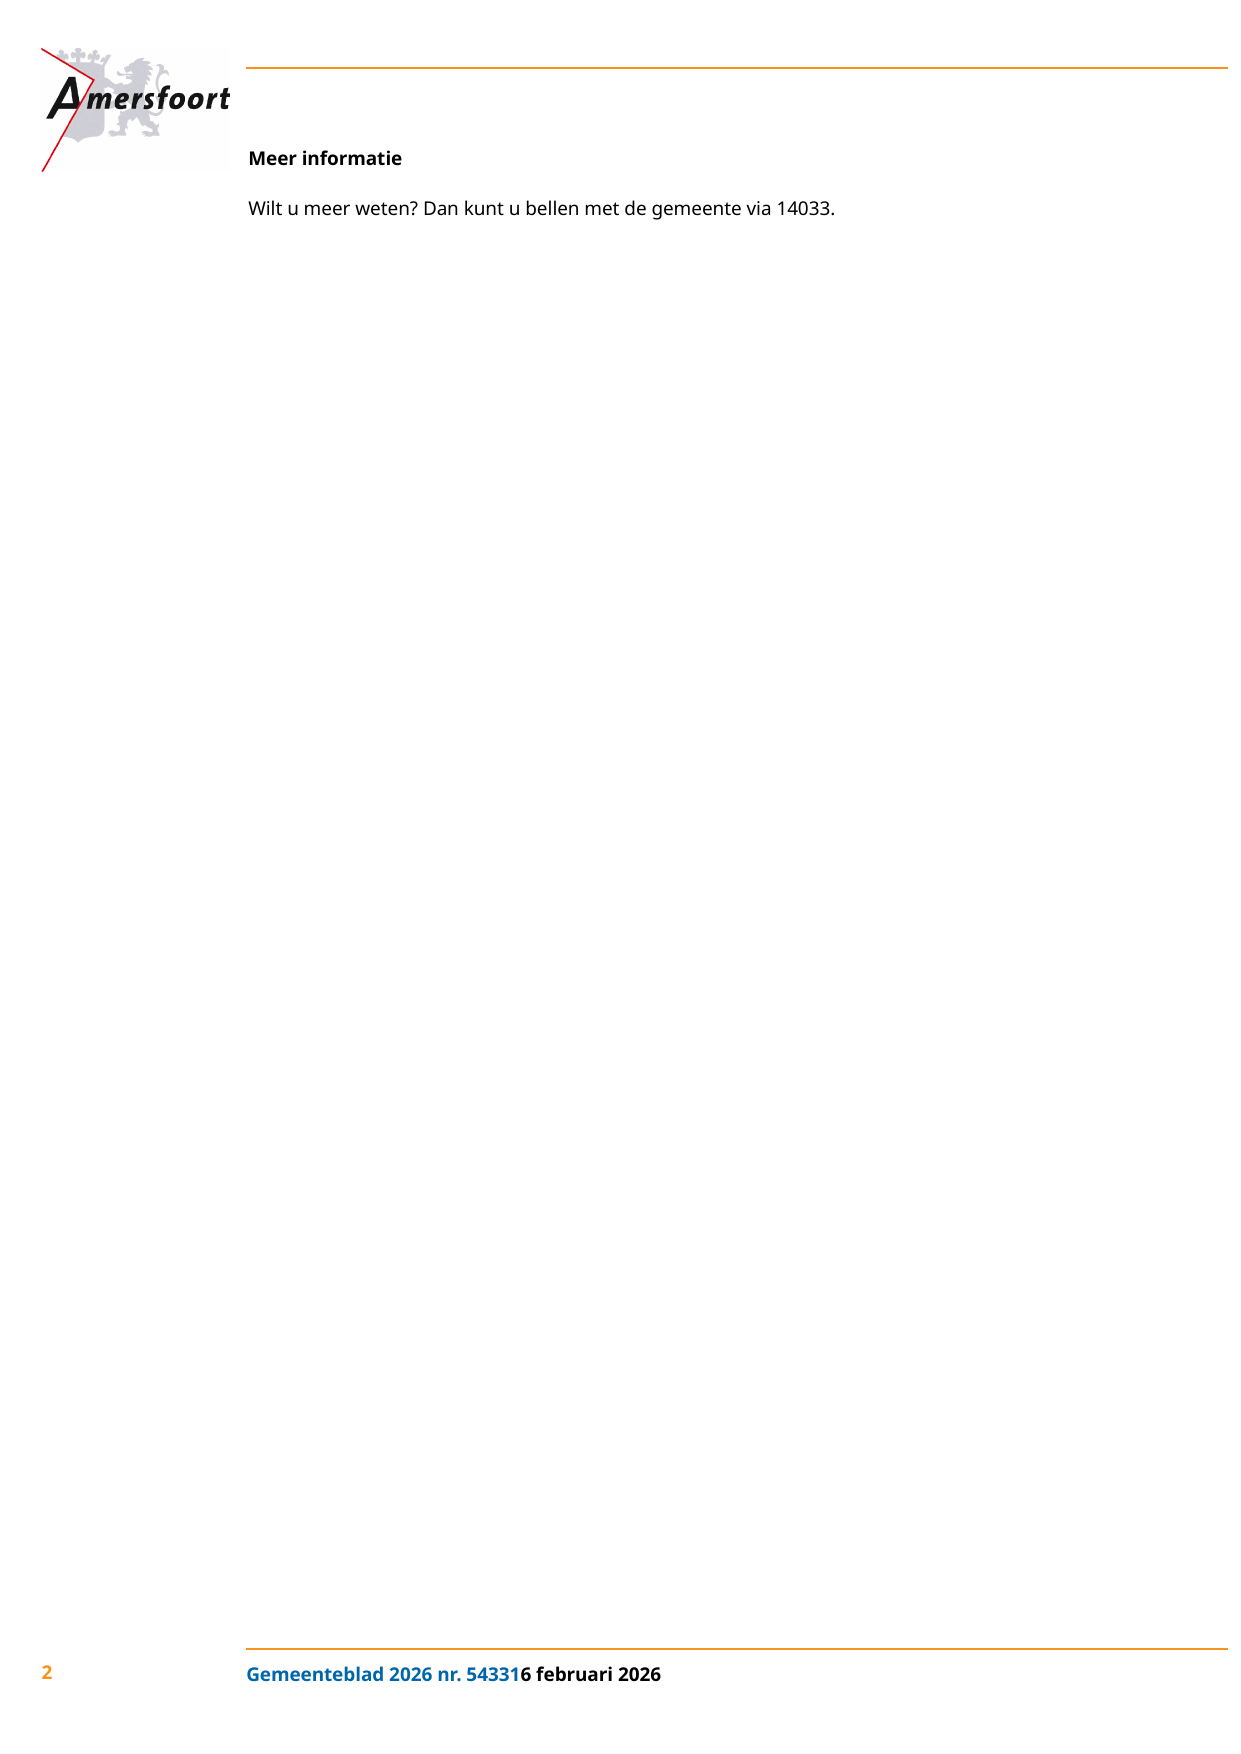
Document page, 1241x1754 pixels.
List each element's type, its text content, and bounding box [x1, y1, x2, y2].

text Wilt u meer weten? Dan kunt u bellen met de gemeente via 14033. [248, 196, 1152, 221]
text Meer informatie [248, 145, 1152, 171]
picture [41, 47, 231, 172]
